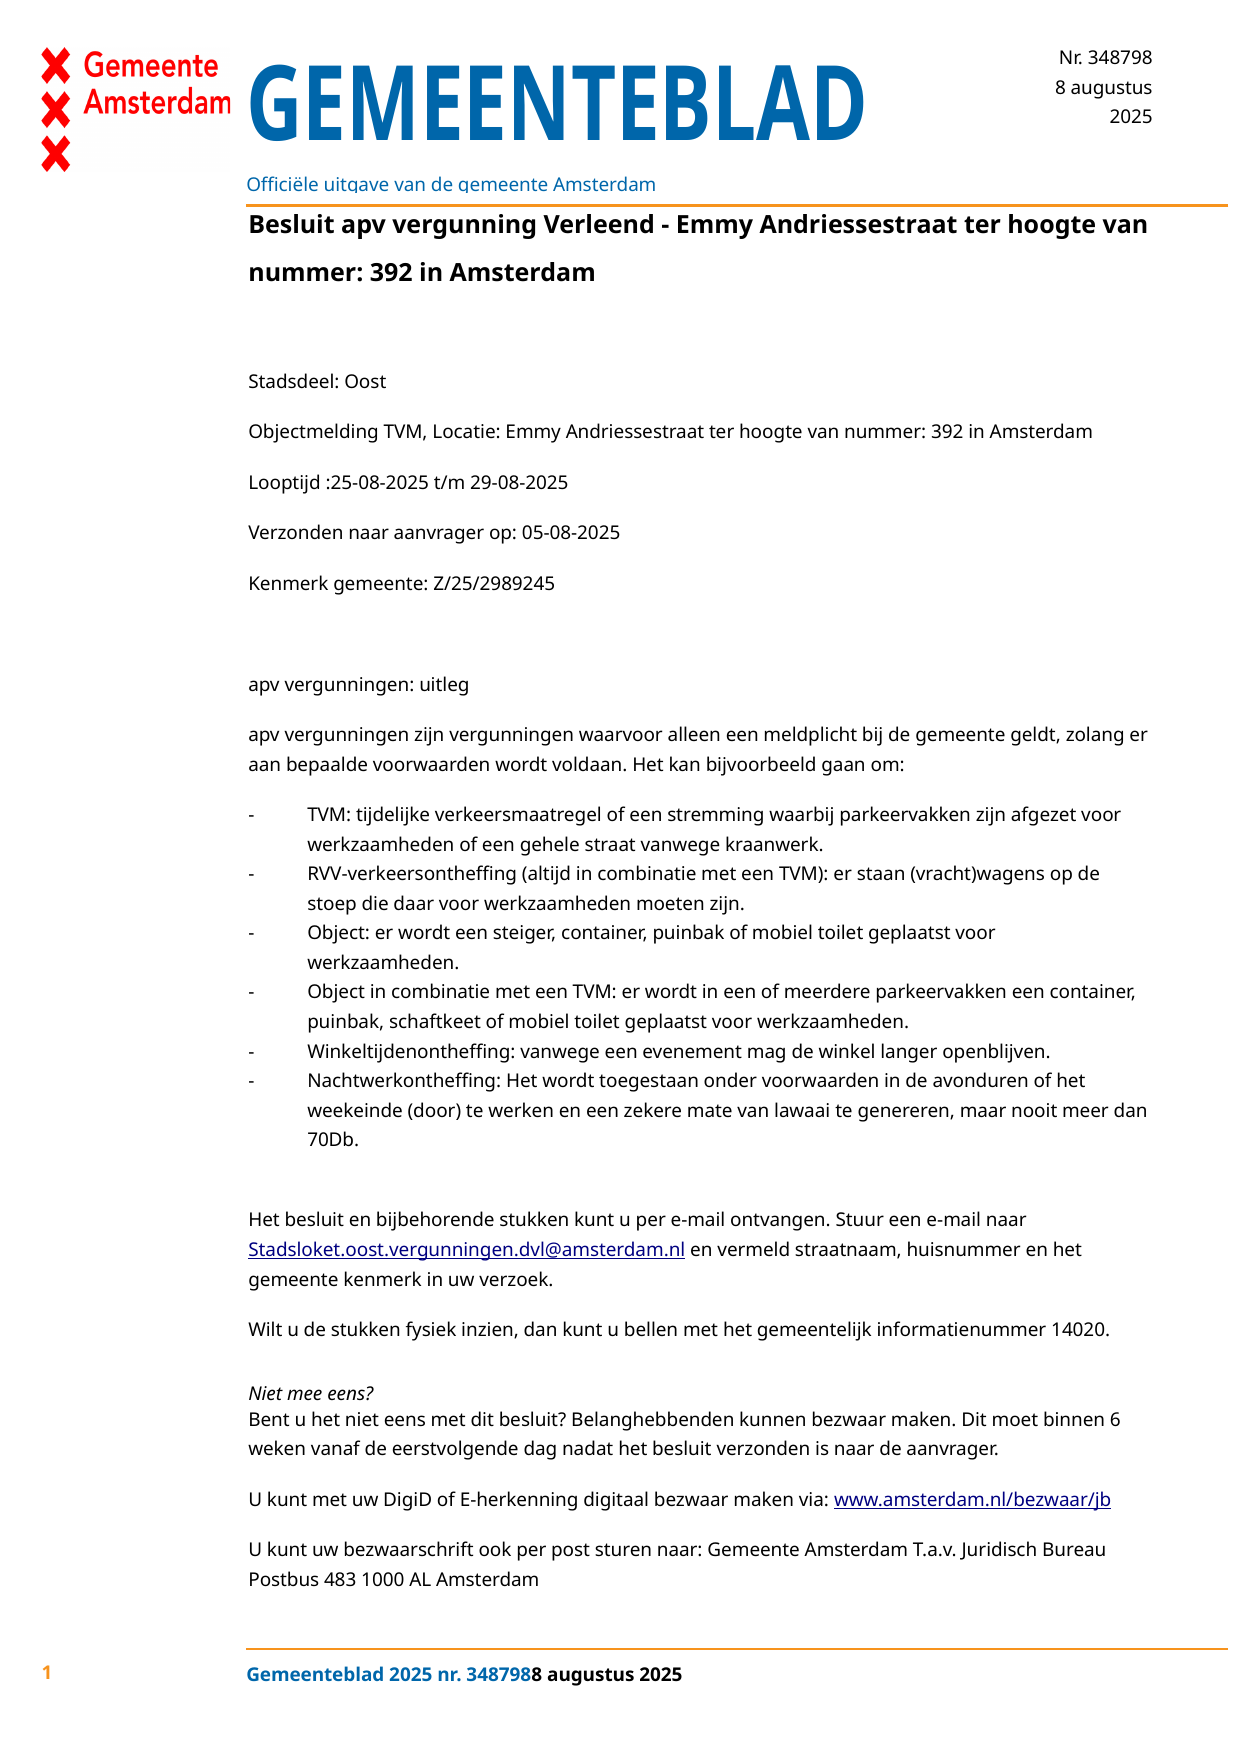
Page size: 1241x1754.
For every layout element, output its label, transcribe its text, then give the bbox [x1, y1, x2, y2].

list TVM: tijdelijke verkeersmaatregel of een stremming waarbij parkeervakken zijn afgezet voor werkzaamheden of een gehele straat vanwege kraanwerk. [248, 801, 1152, 857]
text Bent u het niet eens met dit besluit? Belanghebbenden kunnen bezwaar maken. Dit moet binnen 6 weken vanaf de eerstvolgende dag nadat het besluit verzonden is naar de aanvrager. [248, 1406, 1152, 1461]
list RVV-verkeersontheffing (altijd in combinatie met een TVM): er staan (vracht)wagens op de stoep die daar voor werkzaamheden moeten zijn. [248, 860, 1152, 916]
text Objectmelding TVM, Locatie: Emmy Andriessestraat ter hoogte van nummer: 392 in Amsterdam [248, 419, 1152, 444]
text Kenmerk gemeente: Z/25/2989245 [248, 570, 1152, 596]
text apv vergunningen zijn vergunningen waarvoor alleen een meldplicht bij de gemeente geldt, zolang er aan bepaalde voorwaarden wordt voldaan. Het kan bijvoorbeeld gaan om: [248, 721, 1152, 777]
text Looptijd :25-08-2025 t/m 29-08-2025 [248, 469, 1152, 495]
text Het besluit en bijbehorende stukken kunt u per e-mail ontvangen. Stuur een e-mail naar Stadsloket.oost.vergunningen.dvl@amsterdam.nl en vermeld straatnaam, huisnummer en het gemeente kenmerk in uw verzoek. [248, 1207, 1152, 1292]
list Winkeltijdenontheffing: vanwege een evenement mag de winkel langer openblijven. [248, 1038, 1152, 1064]
text apv vergunningen: uitleg [248, 671, 1152, 697]
list Nachtwerkontheffing: Het wordt toegestaan onder voorwaarden in de avonduren of het weekeinde (door) te werken en een zekere mate van lawaai te genereren, maar nooit meer dan 70Db. [248, 1067, 1152, 1152]
text U kunt met uw DigiD of E-herkenning digitaal bezwaar maken via: www.amsterdam.nl/bezwaar/jb [248, 1486, 1152, 1512]
text Niet mee eens? [248, 1380, 1152, 1406]
text Stadsdeel: Oost [248, 368, 1152, 394]
text Besluit apv vergunning Verleend - Emmy Andriessestraat ter hoogte van nummer: 392 in Amsterdam [248, 207, 1152, 288]
text Wilt u de stukken fysiek inzien, dan kunt u bellen met het gemeentelijk informatienummer 14020. [248, 1316, 1152, 1342]
picture [41, 47, 231, 172]
text Verzonden naar aanvrager op: 05-08-2025 [248, 519, 1152, 545]
list Object in combinatie met een TVM: er wordt in een of meerdere parkeervakken een container, puinbak, schaftkeet of mobiel toilet geplaatst voor werkzaamheden. [248, 979, 1152, 1034]
list Object: er wordt een steiger, container, puinbak of mobiel toilet geplaatst voor werkzaamheden. [248, 919, 1152, 975]
text U kunt uw bezwaarschrift ook per post sturen naar: Gemeente Amsterdam T.a.v. Juridisch Bureau Postbus 483 1000 AL Amsterdam [248, 1536, 1152, 1592]
